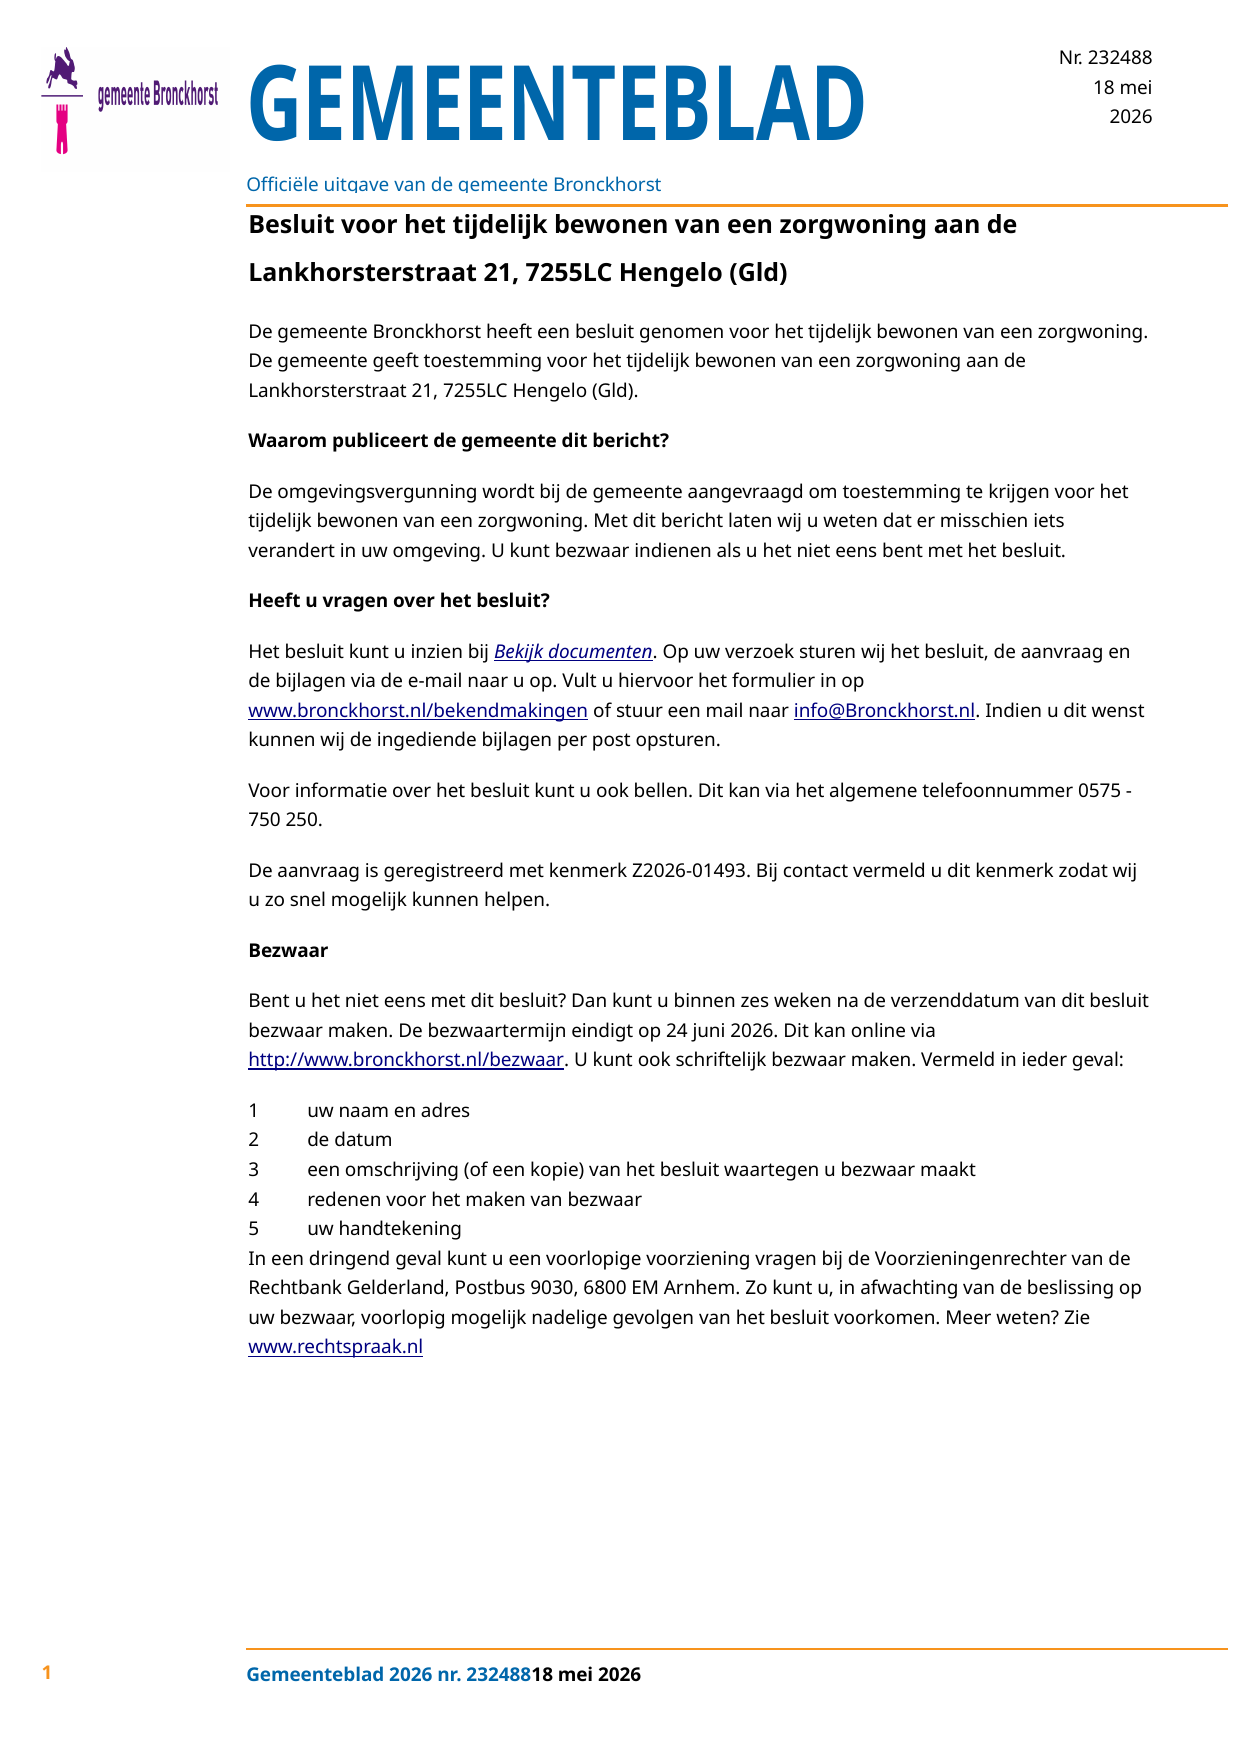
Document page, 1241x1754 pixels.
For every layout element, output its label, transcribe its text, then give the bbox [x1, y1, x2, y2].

list uw naam en adres [248, 1097, 1152, 1123]
text Heeft u vragen over het besluit? [248, 587, 1152, 613]
list uw handtekening [248, 1215, 1152, 1241]
text Bezwaar [248, 937, 1152, 963]
picture [41, 47, 231, 172]
text De gemeente Bronckhorst heeft een besluit genomen voor het tijdelijk bewonen van een zorgwoning. De gemeente geeft toestemming voor het tijdelijk bewonen van een zorgwoning aan de Lankhorsterstraat 21, 7255LC Hengelo (Gld). [248, 318, 1152, 403]
text Waarom publiceert de gemeente dit bericht? [248, 427, 1152, 453]
list redenen voor het maken van bezwaar [248, 1186, 1152, 1212]
text In een dringend geval kunt u een voorlopige voorziening vragen bij de Voorzieningenrechter van de Rechtbank Gelderland, Postbus 9030, 6800 EM Arnhem. Zo kunt u, in afwachting van de beslissing op uw bezwaar, voorlopig mogelijk nadelige gevolgen van het besluit voorkomen. Meer weten? Zie www.rechtspraak.nl [248, 1245, 1152, 1359]
list een omschrijving (of een kopie) van het besluit waartegen u bezwaar maakt [248, 1156, 1152, 1182]
list de datum [248, 1127, 1152, 1152]
text Besluit voor het tijdelijk bewonen van een zorgwoning aan de Lankhorsterstraat 21, 7255LC Hengelo (Gld) [248, 207, 1152, 288]
text Het besluit kunt u inzien bij Bekijk documenten. Op uw verzoek sturen wij het besluit, de aanvraag en de bijlagen via de e-mail naar u op. Vult u hiervoor het formulier in op www.bronckhorst.nl/bekendmakingen of stuur een mail naar info@Bronckhorst.nl. Indien u dit wenst kunnen wij de ingediende bijlagen per post opsturen. [248, 638, 1152, 752]
text De aanvraag is geregistreerd met kenmerk Z2026-01493. Bij contact vermeld u dit kenmerk zodat wij u zo snel mogelijk kunnen helpen. [248, 857, 1152, 912]
text De omgevingsvergunning wordt bij de gemeente aangevraagd om toestemming te krijgen voor het tijdelijk bewonen van een zorgwoning. Met dit bericht laten wij u weten dat er misschien iets verandert in uw omgeving. U kunt bezwaar indienen als u het niet eens bent met het besluit. [248, 478, 1152, 563]
text Voor informatie over het besluit kunt u ook bellen. Dit kan via het algemene telefoonnummer 0575 - 750 250. [248, 777, 1152, 832]
text Bent u het niet eens met dit besluit? Dan kunt u binnen zes weken na de verzenddatum van dit besluit bezwaar maken. De bezwaartermijn eindigt op 24 juni 2026. Dit kan online via http://www.bronckhorst.nl/bezwaar. U kunt ook schriftelijk bezwaar maken. Vermeld in ieder geval: [248, 987, 1152, 1072]
